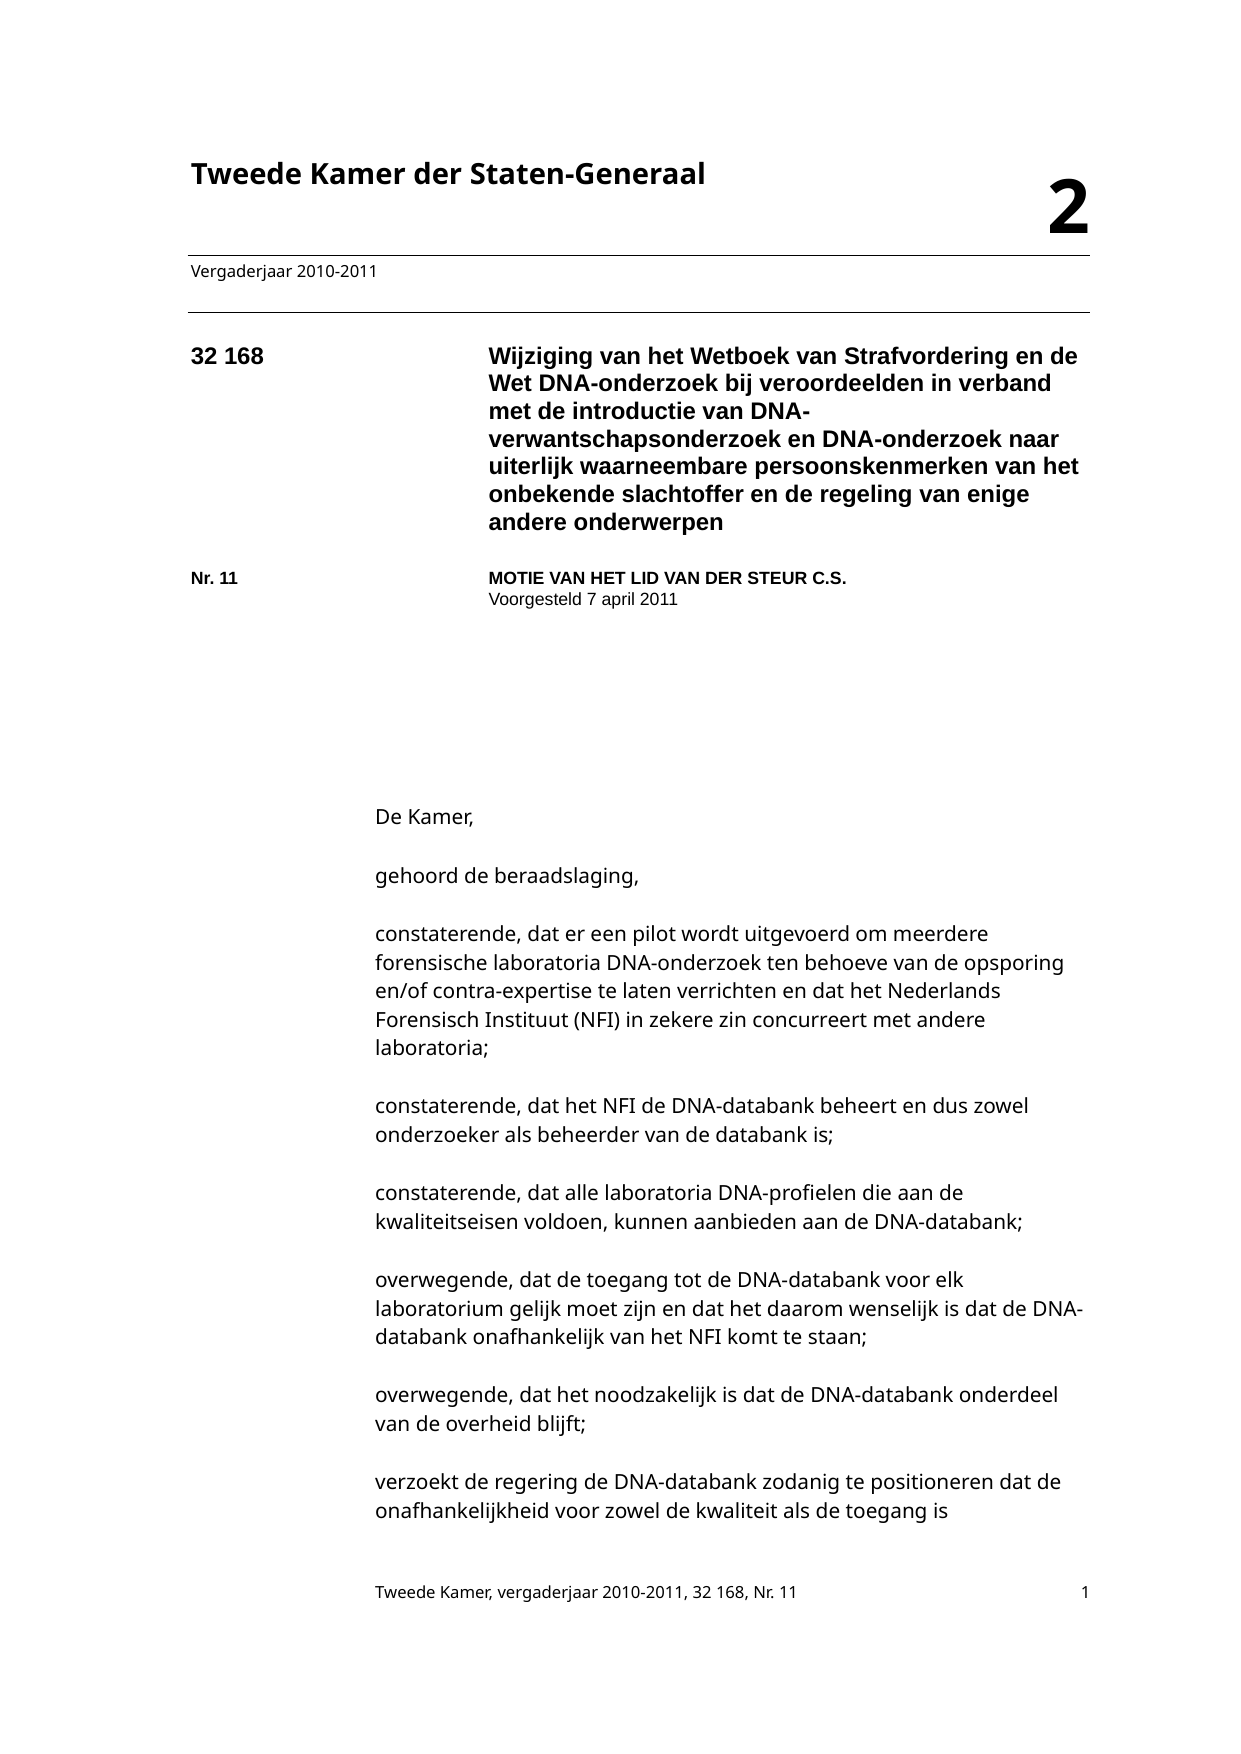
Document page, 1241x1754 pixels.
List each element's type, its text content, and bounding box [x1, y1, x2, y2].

text overwegende, dat de toegang tot de DNA-databank voor elk laboratorium gelijk moet zijn en dat het daarom wenselijk is dat de DNA-databank onafhankelijk van het NFI komt te staan; [375, 1265, 1090, 1351]
table_cell [485, 313, 1090, 339]
text gehoord de beraadslaging, [375, 861, 1090, 889]
table_cell Vergaderjaar 2010-2011 [188, 256, 485, 312]
table_cell Nr. 11 [188, 565, 485, 684]
text constaterende, dat alle laboratoria DNA-profielen die aan de kwaliteitseisen voldoen, kunnen aanbieden aan de DNA-databank; [375, 1178, 1090, 1235]
table_cell Wijziging van het Wetboek van Strafvordering en de Wet DNA-onderzoek bij veroordeelden in verband met de introductie van DNA-verwantschapsonderzoek en DNA-onderzoek naar uiterlijk waarneembare persoonskenmerken van het onbekende slachtoffer en de regeling van enige andere onderwerpen [485, 339, 1090, 565]
table_cell [188, 313, 485, 339]
text overwegende, dat het noodzakelijk is dat de DNA-databank onderdeel van de overheid blijft; [375, 1381, 1090, 1437]
text verzoekt de regering de DNA-databank zodanig te positioneren dat de onafhankelijkheid voor zowel de kwaliteit als de toegang is [375, 1467, 1090, 1524]
text constaterende, dat er een pilot wordt uitgevoerd om meerdere forensische laboratoria DNA-onderzoek ten behoeve van de opsporing en/of contra-expertise te laten verrichten en dat het Nederlands Forensisch Instituut (NFI) in zekere zin concurreert met andere laboratoria; [375, 919, 1090, 1062]
table_header Tweede Kamer der Staten-Generaal [188, 150, 909, 255]
text constaterende, dat het NFI de DNA-databank beheert en dus zowel onderzoeker als beheerder van de databank is; [375, 1092, 1090, 1148]
table_cell MOTIE VAN HET LID VAN DER STEUR C.S. Voorgesteld 7 april 2011 [485, 565, 1090, 684]
table_header 2 [910, 150, 1090, 255]
text De Kamer, [375, 802, 1090, 831]
table_cell 32 168 [188, 339, 485, 565]
table_cell [485, 256, 1090, 312]
